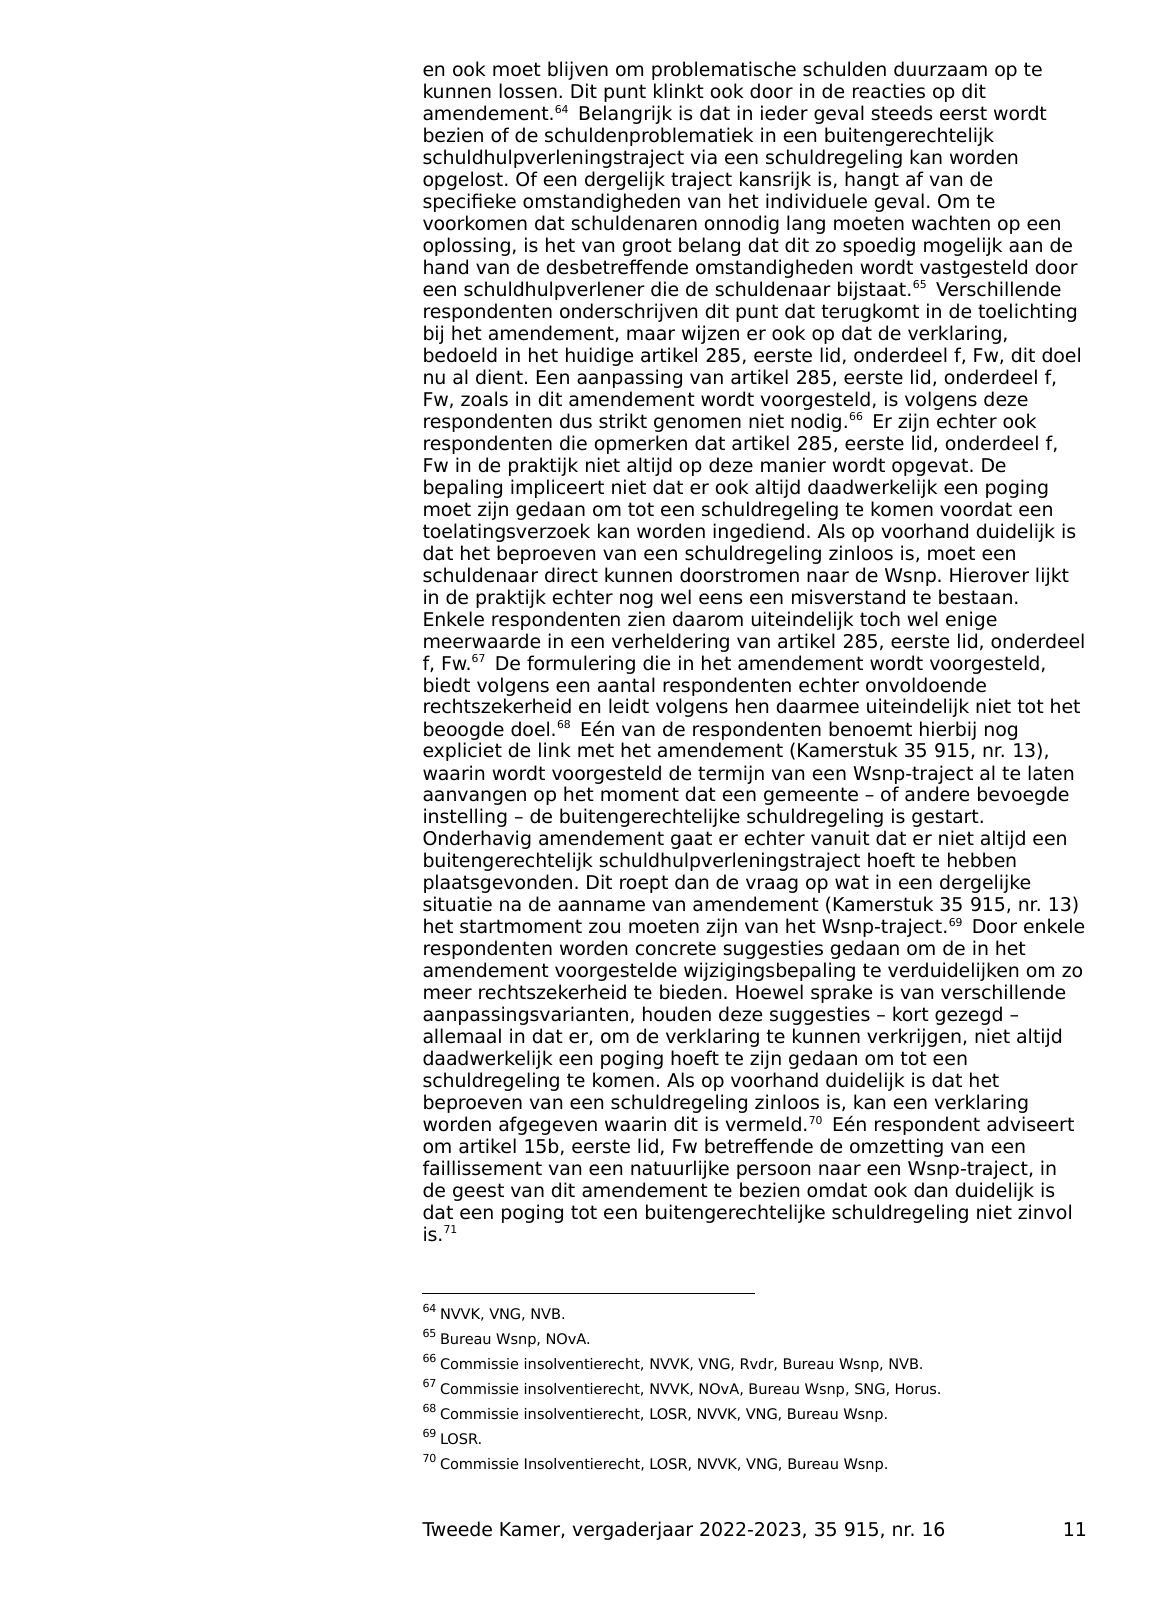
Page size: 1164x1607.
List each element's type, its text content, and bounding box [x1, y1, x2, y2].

text Bureau Wsnp, NOvA. [422, 1327, 1087, 1349]
text Commissie insolventierecht, LOSR, NVVK, VNG, Bureau Wsnp. [422, 1402, 1087, 1424]
text Commissie Insolventierecht, LOSR, NVVK, VNG, Bureau Wsnp. [422, 1452, 1087, 1474]
text NVVK, VNG, NVB. [422, 1302, 1087, 1324]
text LOSR. [422, 1427, 1087, 1449]
text Commissie insolventierecht, NVVK, NOvA, Bureau Wsnp, SNG, Horus. [422, 1377, 1087, 1399]
text Commissie insolventierecht, NVVK, VNG, Rvdr, Bureau Wsnp, NVB. [422, 1352, 1087, 1374]
text en ook moet blijven om problematische schulden duurzaam op te kunnen lossen. Dit punt klinkt ook door in de reacties op dit amendement. Belangrijk is dat in ieder geval steeds eerst wordt bezien of de schuldenproblematiek in een buitengerechtelijk schuldhulpverleningstraject via een schuldregeling kan worden opgelost. Of een dergelijk traject kansrijk is, hangt af van de specifieke omstandigheden van het individuele geval. Om te voorkomen dat schuldenaren onnodig lang moeten wachten op een oplossing, is het van groot belang dat dit zo spoedig mogelijk aan de hand van de desbetreffende omstandigheden wordt vastgesteld door een schuldhulpverlener die de schuldenaar bijstaat. Verschillende respondenten onderschrijven dit punt dat terugkomt in de toelichting bij het amendement, maar wijzen er ook op dat de verklaring, bedoeld in het huidige artikel 285, eerste lid, onderdeel f, Fw, dit doel nu al dient. Een aanpassing van artikel 285, eerste lid, onderdeel f, Fw, zoals in dit amendement wordt voorgesteld, is volgens deze respondenten dus strikt genomen niet nodig. Er zijn echter ook respondenten die opmerken dat artikel 285, eerste lid, onderdeel f, Fw in de praktijk niet altijd op deze manier wordt opgevat. De bepaling impliceert niet dat er ook altijd daadwerkelijk een poging moet zijn gedaan om tot een schuldregeling te komen voordat een toelatingsverzoek kan worden ingediend. Als op voorhand duidelijk is dat het beproeven van een schuldregeling zinloos is, moet een schuldenaar direct kunnen doorstromen naar de Wsnp. Hierover lijkt in de praktijk echter nog wel eens een misverstand te bestaan. Enkele respondenten zien daarom uiteindelijk toch wel enige meerwaarde in een verheldering van artikel 285, eerste lid, onderdeel f, Fw. De formulering die in het amendement wordt voorgesteld, biedt volgens een aantal respondenten echter onvoldoende rechtszekerheid en leidt volgens hen daarmee uiteindelijk niet tot het beoogde doel. Eén van de respondenten benoemt hierbij nog expliciet de link met het amendement (Kamerstuk 35 915, nr. 13), waarin wordt voorgesteld de termijn van een Wsnp-traject al te laten aanvangen op het moment dat een gemeente – of andere bevoegde instelling – de buitengerechtelijke schuldregeling is gestart. Onderhavig amendement gaat er echter vanuit dat er niet altijd een buitengerechtelijk schuldhulpverleningstraject hoeft te hebben plaatsgevonden. Dit roept dan de vraag op wat in een dergelijke situatie na de aanname van amendement (Kamerstuk 35 915, nr. 13) het startmoment zou moeten zijn van het Wsnp-traject. Door enkele respondenten worden concrete suggesties gedaan om de in het amendement voorgestelde wijzigingsbepaling te verduidelijken om zo meer rechtszekerheid te bieden. Hoewel sprake is van verschillende aanpassingsvarianten, houden deze suggesties – kort gezegd – allemaal in dat er, om de verklaring te kunnen verkrijgen, niet altijd daadwerkelijk een poging hoeft te zijn gedaan om tot een schuldregeling te komen. Als op voorhand duidelijk is dat het beproeven van een schuldregeling zinloos is, kan een verklaring worden afgegeven waarin dit is vermeld. Eén respondent adviseert om artikel 15b, eerste lid, Fw betreffende de omzetting van een faillissement van een natuurlijke persoon naar een Wsnp-traject, in de geest van dit amendement te bezien omdat ook dan duidelijk is dat een poging tot een buitengerechtelijke schuldregeling niet zinvol is. [422, 59, 1087, 1246]
